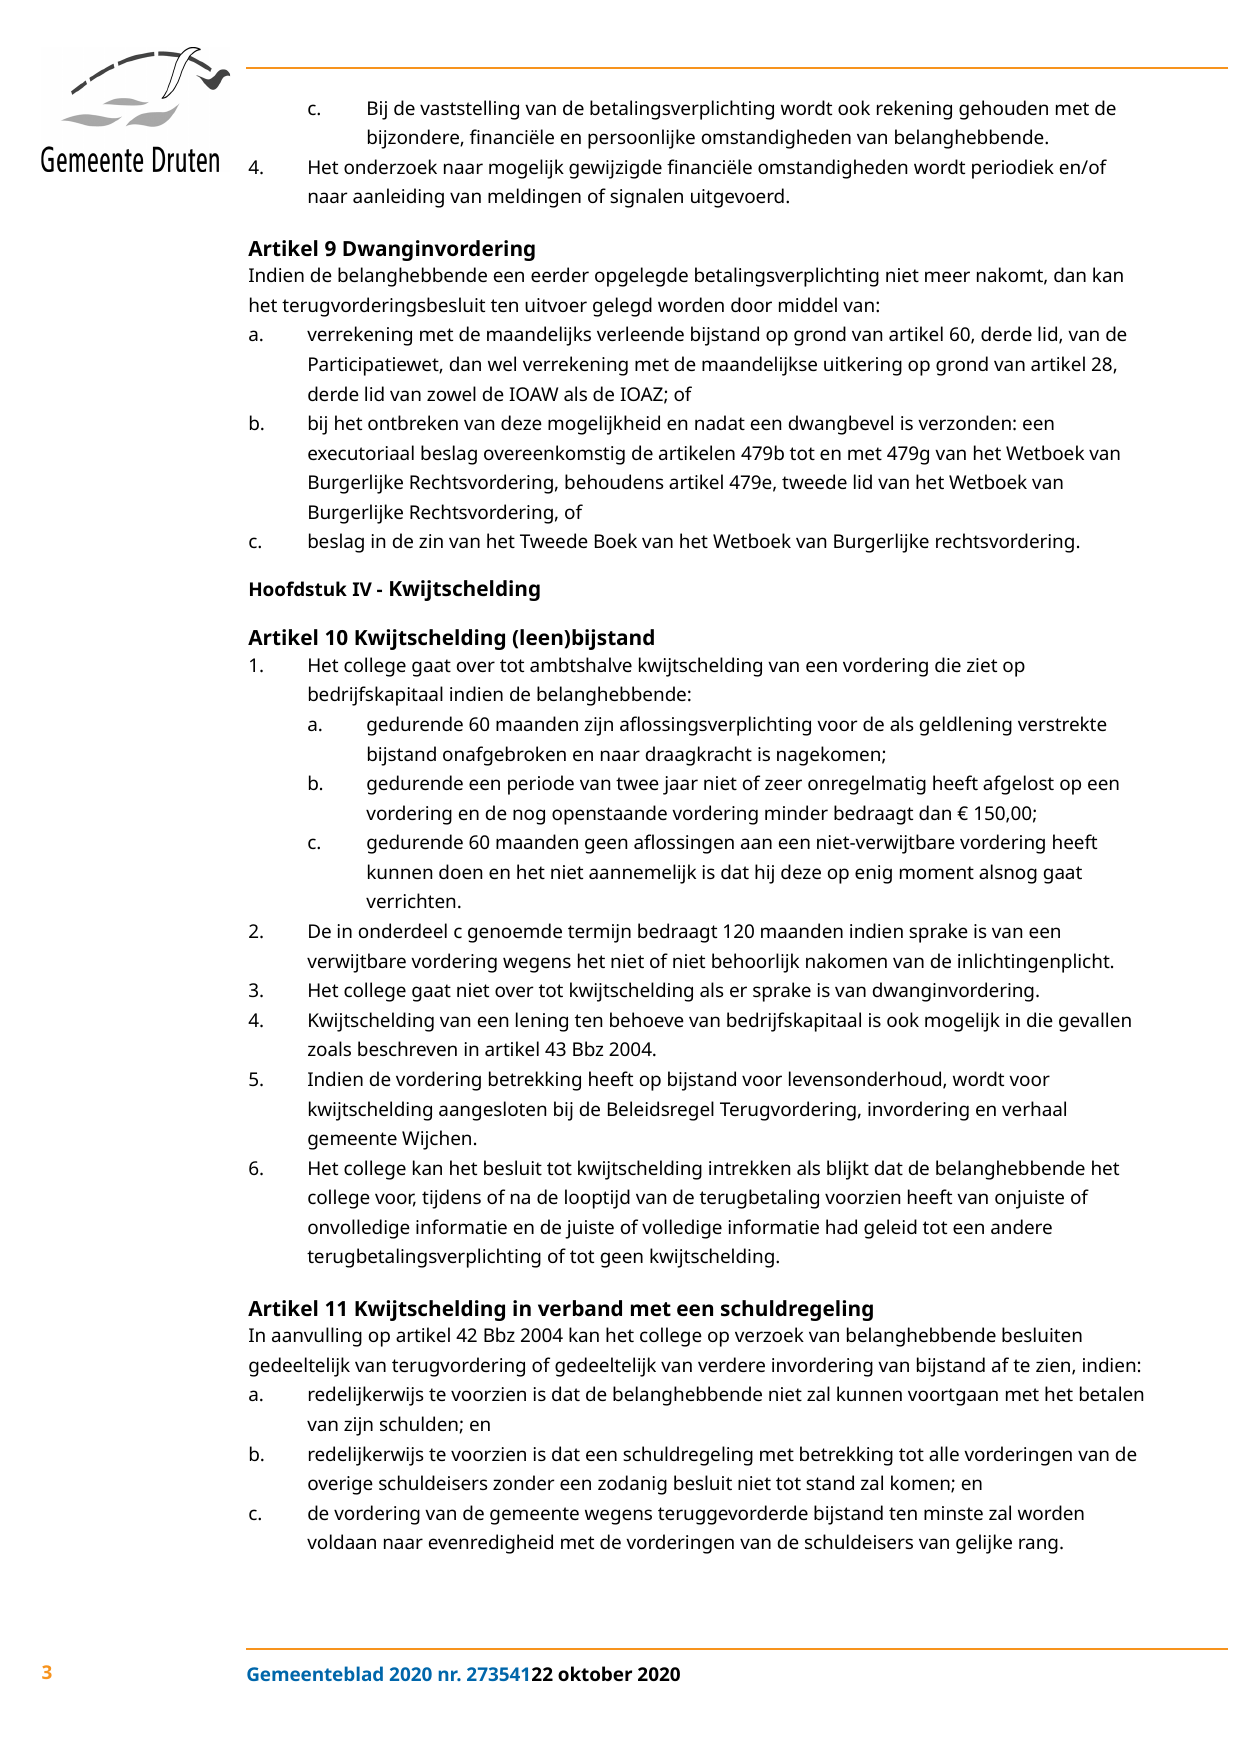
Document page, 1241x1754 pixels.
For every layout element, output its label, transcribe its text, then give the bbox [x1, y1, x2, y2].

list Indien de vordering betrekking heeft op bijstand voor levensonderhoud, wordt voor kwijtschelding aangesloten bij de Beleidsregel Terugvordering, invordering en verhaal gemeente Wijchen. [248, 1066, 1152, 1151]
list bij het ontbreken van deze mogelijkheid en nadat een dwangbevel is verzonden: een executoriaal beslag overeenkomstig de artikelen 479b tot en met 479g van het Wetboek van Burgerlijke Rechtsvordering, behoudens artikel 479e, tweede lid van het Wetboek van Burgerlijke Rechtsvordering, of [248, 410, 1152, 525]
picture [41, 47, 231, 172]
text Hoofdstuk IV - Kwijtschelding [248, 574, 1152, 603]
list de vordering van de gemeente wegens teruggevorderde bijstand ten minste zal worden voldaan naar evenredigheid met de vorderingen van de schuldeisers van gelijke rang. [248, 1500, 1152, 1555]
list Het college gaat over tot ambtshalve kwijtschelding van een vordering die ziet op bedrijfskapitaal indien de belanghebbende: [248, 652, 1152, 707]
list beslag in de zin van het Tweede Boek van het Wetboek van Burgerlijke rechtsvordering. [248, 529, 1152, 554]
list gedurende 60 maanden zijn aflossingsverplichting voor de als geldlening verstrekte bijstand onafgebroken en naar draagkracht is nagekomen; [307, 711, 1152, 766]
list De in onderdeel c genoemde termijn bedraagt 120 maanden indien sprake is van een verwijtbare vordering wegens het niet of niet behoorlijk nakomen van de inlichtingenplicht. [248, 918, 1152, 973]
list redelijkerwijs te voorzien is dat de belanghebbende niet zal kunnen voortgaan met het betalen van zijn schulden; en [248, 1382, 1152, 1437]
list gedurende een periode van twee jaar niet of zeer onregelmatig heeft afgelost op een vordering en de nog openstaande vordering minder bedraagt dan € 150,00; [307, 770, 1152, 826]
list Het college gaat niet over tot kwijtschelding als er sprake is van dwanginvordering. [248, 977, 1152, 1003]
list verrekening met de maandelijks verleende bijstand op grond van artikel 60, derde lid, van de Participatiewet, dan wel verrekening met de maandelijkse uitkering op grond van artikel 28, derde lid van zowel de IOAW als de IOAZ; of [248, 322, 1152, 406]
text In aanvulling op artikel 42 Bbz 2004 kan het college op verzoek van belanghebbende besluiten gedeeltelijk van terugvordering of gedeeltelijk van verdere invordering van bijstand af te zien, indien: [248, 1322, 1152, 1378]
text Artikel 11 Kwijtschelding in verband met een schuldregeling [248, 1294, 1152, 1322]
list Bij de vaststelling van de betalingsverplichting wordt ook rekening gehouden met de bijzondere, financiële en persoonlijke omstandigheden van belanghebbende. [307, 95, 1152, 150]
list redelijkerwijs te voorzien is dat een schuldregeling met betrekking tot alle vorderingen van de overige schuldeisers zonder een zodanig besluit niet tot stand zal komen; en [248, 1441, 1152, 1496]
text Artikel 10 Kwijtschelding (leen)bijstand [248, 623, 1152, 652]
list gedurende 60 maanden geen aflossingen aan een niet-verwijtbare vordering heeft kunnen doen en het niet aannemelijk is dat hij deze op enig moment alsnog gaat verrichten. [307, 829, 1152, 914]
text Indien de belanghebbende een eerder opgelegde betalingsverplichting niet meer nakomt, dan kan het terugvorderingsbesluit ten uitvoer gelegd worden door middel van: [248, 262, 1152, 318]
text Artikel 9 Dwanginvordering [248, 234, 1152, 262]
list Kwijtschelding van een lening ten behoeve van bedrijfskapitaal is ook mogelijk in die gevallen zoals beschreven in artikel 43 Bbz 2004. [248, 1007, 1152, 1062]
list Het onderzoek naar mogelijk gewijzigde financiële omstandigheden wordt periodiek en/of naar aanleiding van meldingen of signalen uitgevoerd. [248, 154, 1152, 209]
list Het college kan het besluit tot kwijtschelding intrekken als blijkt dat de belanghebbende het college voor, tijdens of na de looptijd van de terugbetaling voorzien heeft van onjuiste of onvolledige informatie en de juiste of volledige informatie had geleid tot een andere terugbetalingsverplichting of tot geen kwijtschelding. [248, 1155, 1152, 1269]
